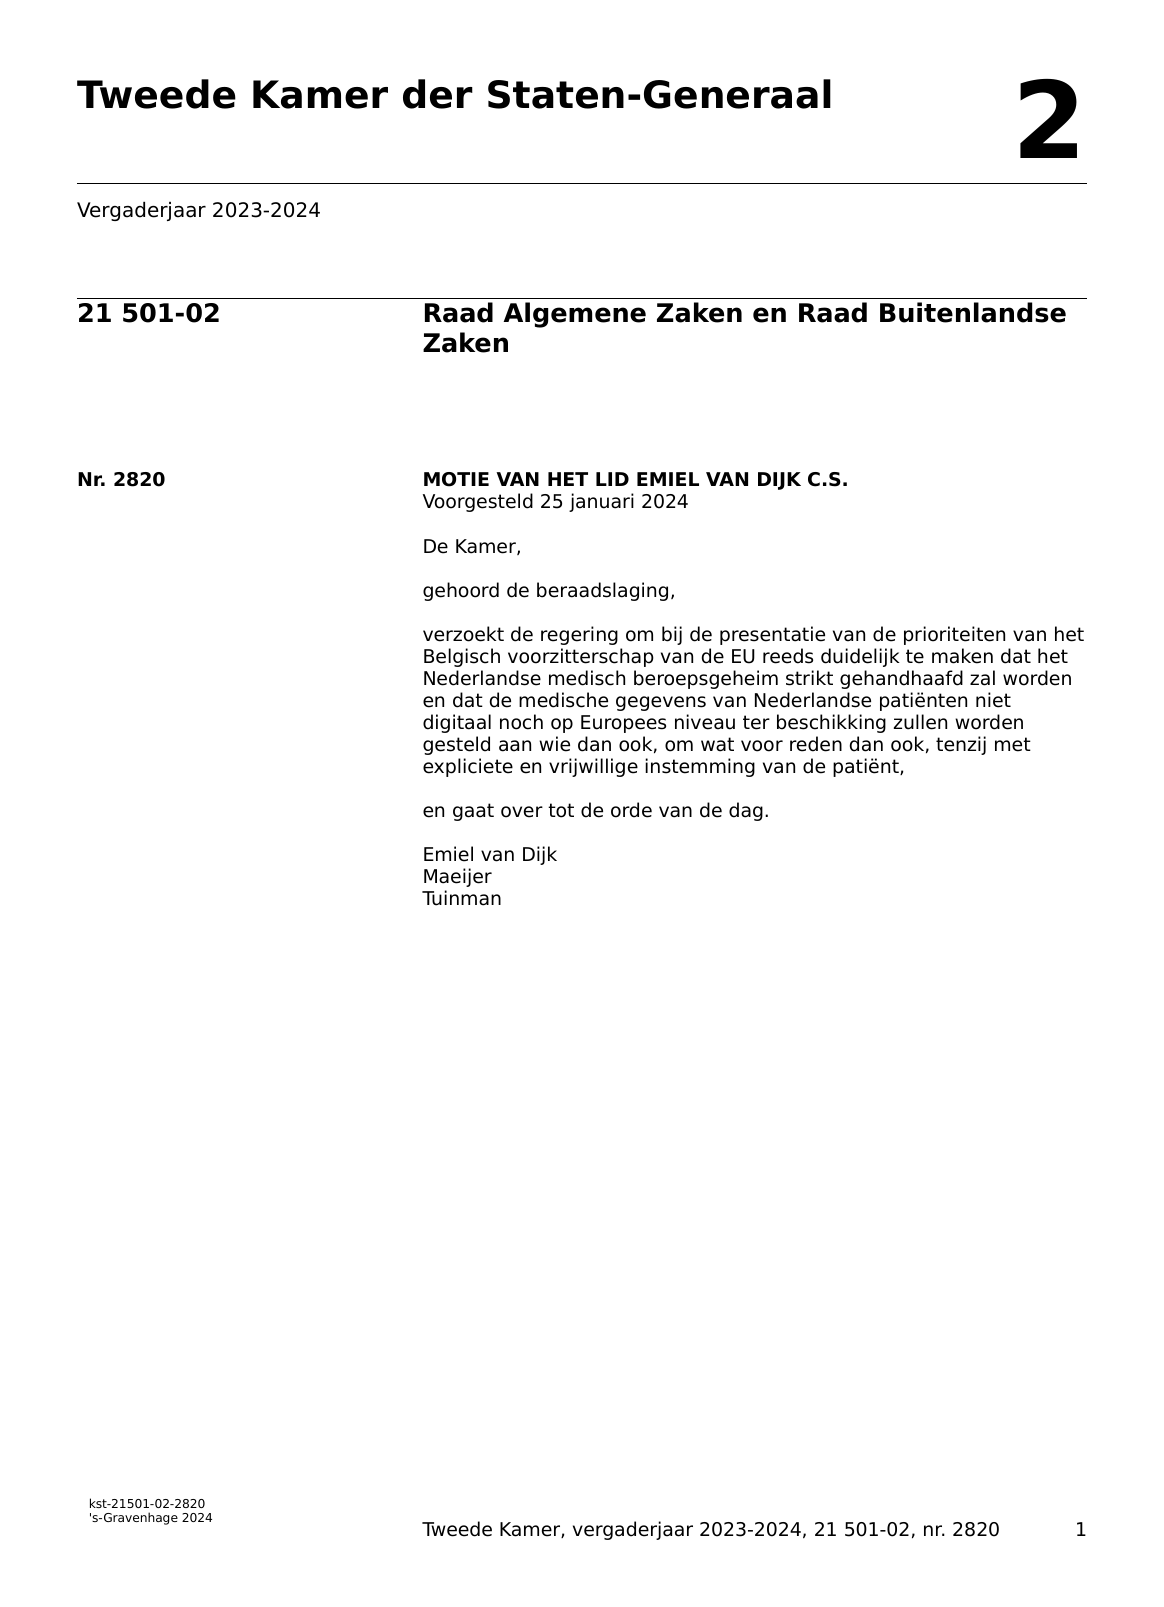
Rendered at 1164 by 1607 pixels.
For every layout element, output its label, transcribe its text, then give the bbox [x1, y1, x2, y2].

subtitle Nr. 2820 MOTIE VAN HET LID EMIEL VAN DIJK C.S. [77, 469, 1087, 491]
text gehoord de beraadslaging, [422, 580, 1087, 602]
table_header 2 [886, 59, 1087, 183]
text De Kamer, [422, 536, 1087, 557]
text 's-Gravenhage 2024 [88, 1511, 323, 1525]
text verzoekt de regering om bij de presentatie van de prioriteiten van het Belgisch voorzitterschap van de EU reeds duidelijk te maken dat het Nederlandse medisch beroepsgeheim strikt gehandhaafd zal worden en dat de medische gegevens van Nederlandse patiënten niet digitaal noch op Europees niveau ter beschikking zullen worden gesteld aan wie dan ook, om wat voor reden dan ook, tenzij met expliciete en vrijwillige instemming van de patiënt, [422, 624, 1087, 778]
text en gaat over tot de orde van de dag. [422, 800, 1087, 822]
text kst-21501-02-2820 [88, 1497, 323, 1511]
text Voorgesteld 25 januari 2024 [422, 491, 1087, 513]
text Maeijer [422, 866, 1087, 888]
text Emiel van Dijk [422, 844, 1087, 866]
table_header Tweede Kamer der Staten-Generaal [77, 59, 886, 183]
table_cell Vergaderjaar 2023-2024 [77, 184, 1087, 298]
subtitle 21 501-02 Raad Algemene Zaken en Raad Buitenlandse Zaken [77, 299, 1087, 358]
text Tuinman [422, 888, 1087, 910]
